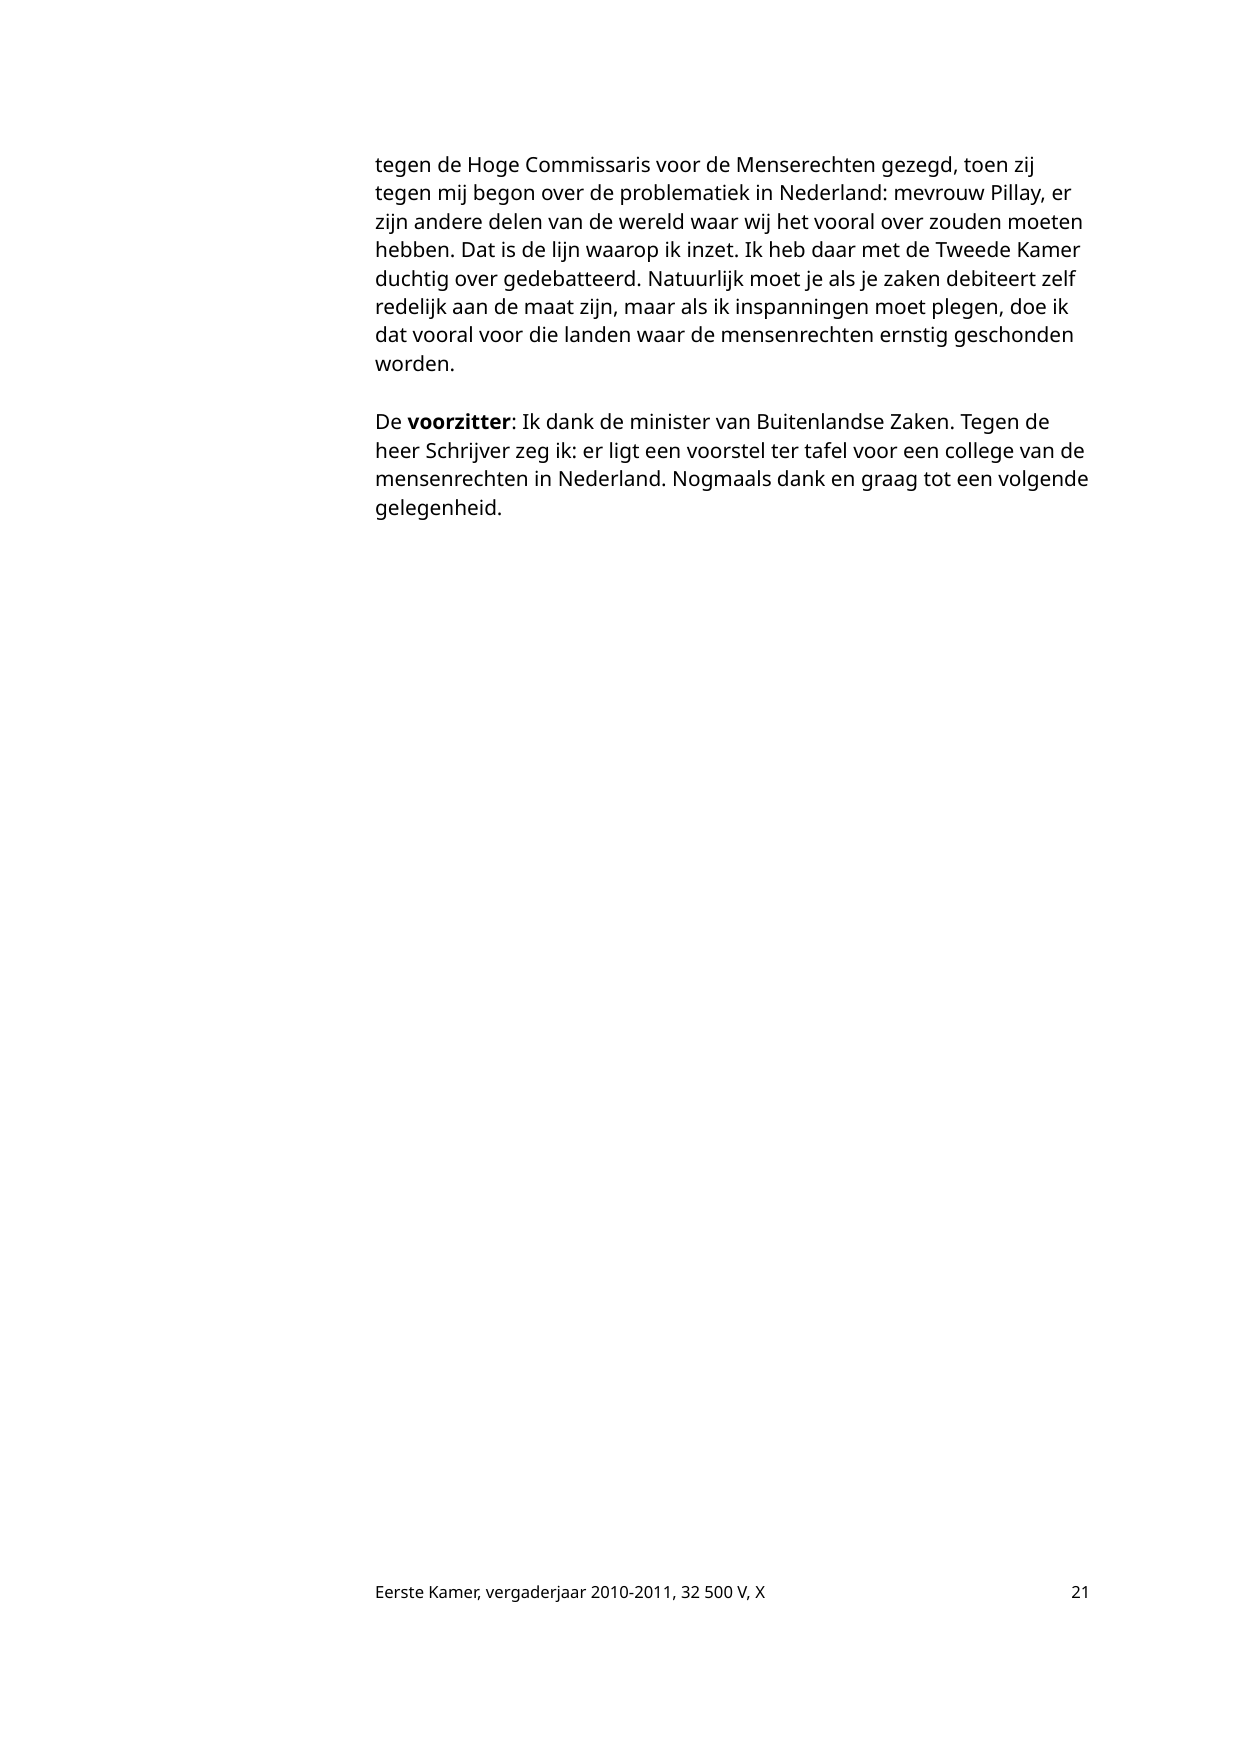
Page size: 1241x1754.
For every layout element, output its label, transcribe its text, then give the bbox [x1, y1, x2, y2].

text De voorzitter: Ik dank de minister van Buitenlandse Zaken. Tegen de heer Schrijver zeg ik: er ligt een voorstel ter tafel voor een college van de mensenrechten in Nederland. Nogmaals dank en graag tot een volgende gelegenheid. [375, 407, 1090, 521]
text tegen de Hoge Commissaris voor de Menserechten gezegd, toen zij tegen mij begon over de problematiek in Nederland: mevrouw Pillay, er zijn andere delen van de wereld waar wij het vooral over zouden moeten hebben. Dat is de lijn waarop ik inzet. Ik heb daar met de Tweede Kamer duchtig over gedebatteerd. Natuurlijk moet je als je zaken debiteert zelf redelijk aan de maat zijn, maar als ik inspanningen moet plegen, doe ik dat vooral voor die landen waar de mensenrechten ernstig geschonden worden. [375, 150, 1090, 377]
